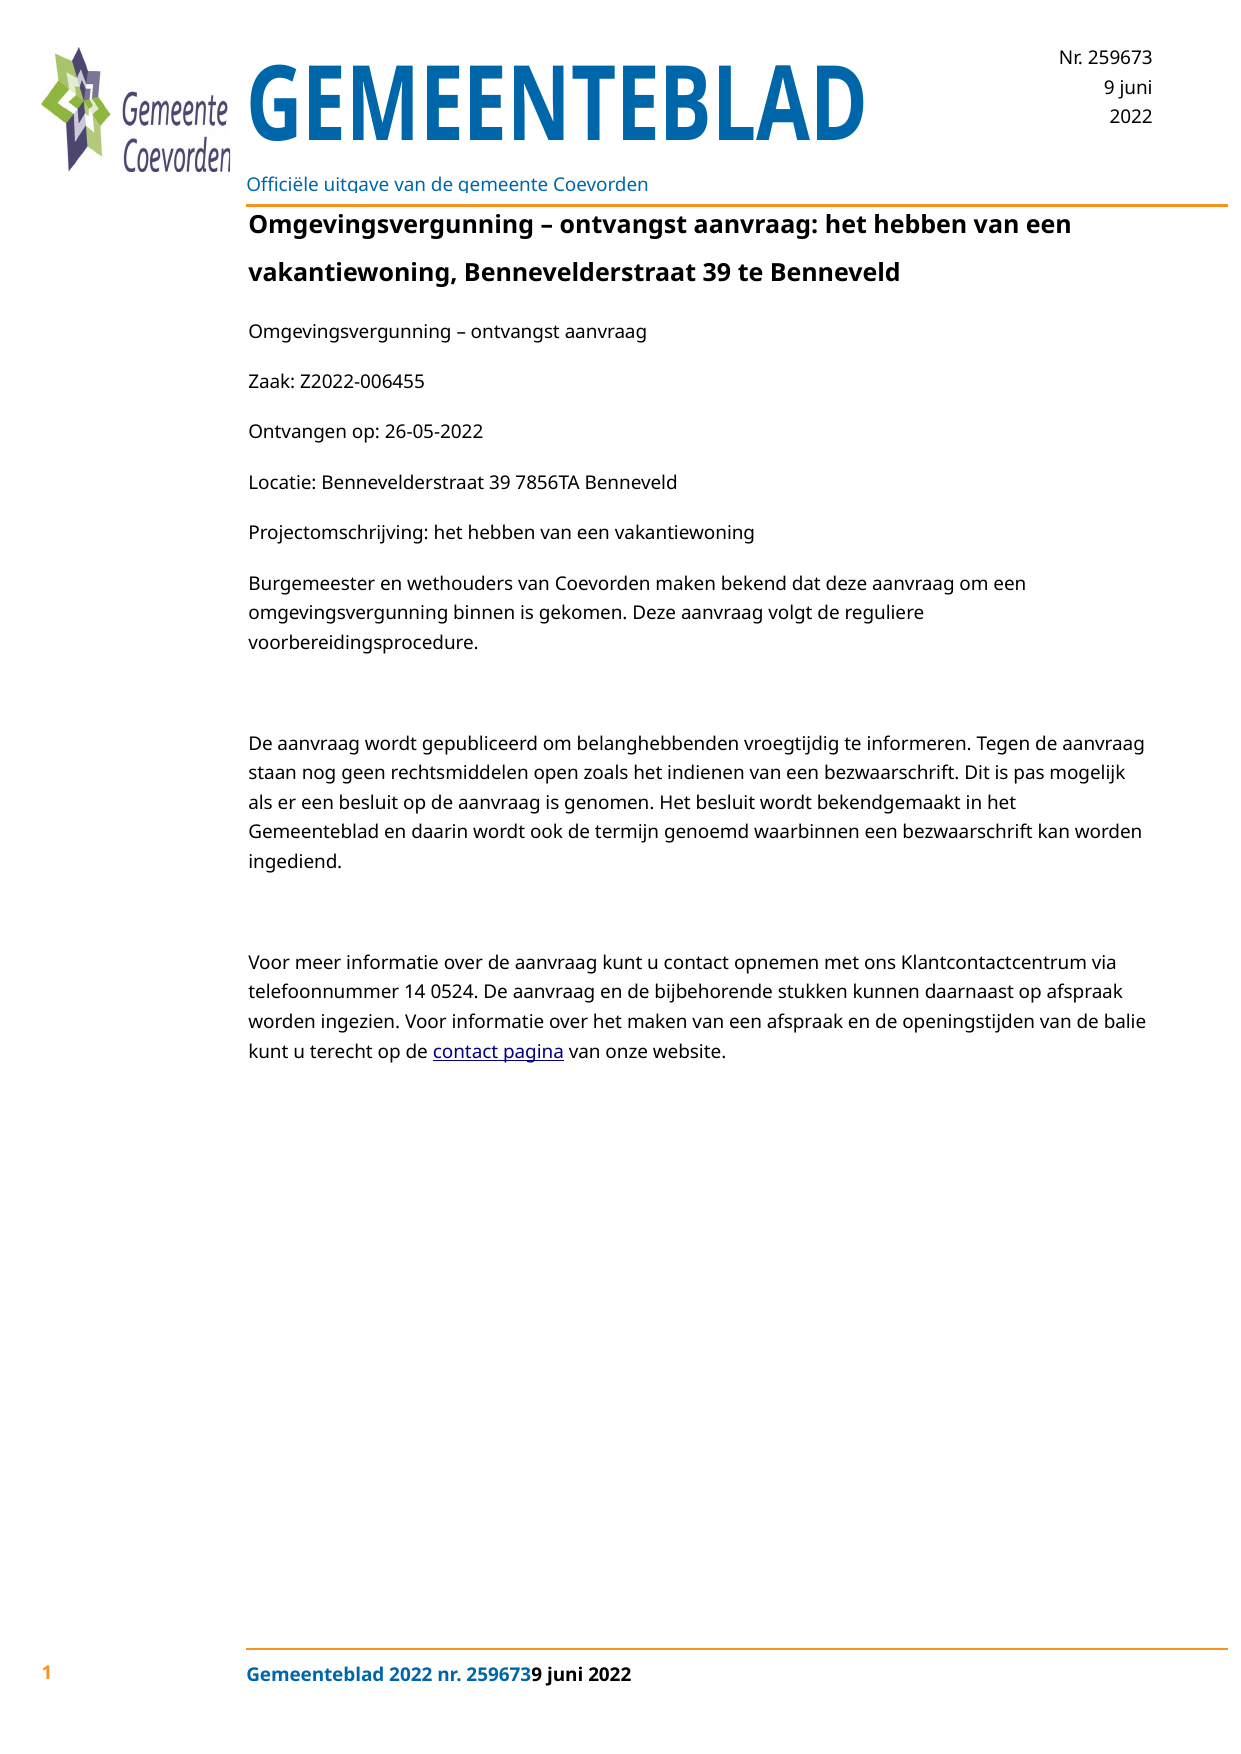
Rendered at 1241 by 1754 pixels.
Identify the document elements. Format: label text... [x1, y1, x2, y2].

text Projectomschrijving: het hebben van een vakantiewoning [248, 519, 1152, 545]
text Zaak: Z2022-006455 [248, 368, 1152, 394]
text Voor meer informatie over de aanvraag kunt u contact opnemen met ons Klantcontactcentrum via telefoonnummer 14 0524. De aanvraag en de bijbehorende stukken kunnen daarnaast op afspraak worden ingezien. Voor informatie over het maken van een afspraak en de openingstijden van de balie kunt u terecht op de contact pagina van onze website. [248, 949, 1152, 1064]
text Locatie: Bennevelderstraat 39 7856TA Benneveld [248, 469, 1152, 495]
text Ontvangen op: 26-05-2022 [248, 419, 1152, 444]
text Burgemeester en wethouders van Coevorden maken bekend dat deze aanvraag om een omgevingsvergunning binnen is gekomen. Deze aanvraag volgt de reguliere voorbereidingsprocedure. [248, 570, 1152, 655]
text Omgevingsvergunning – ontvangst aanvraag: het hebben van een vakantiewoning, Bennevelderstraat 39 te Benneveld [248, 207, 1152, 288]
text De aanvraag wordt gepubliceerd om belanghebbenden vroegtijdig te informeren. Tegen de aanvraag staan nog geen rechtsmiddelen open zoals het indienen van een bezwaarschrift. Dit is pas mogelijk als er een besluit op de aanvraag is genomen. Het besluit wordt bekendgemaakt in het Gemeenteblad en daarin wordt ook de termijn genoemd waarbinnen een bezwaarschrift kan worden ingediend. [248, 730, 1152, 874]
text Omgevingsvergunning – ontvangst aanvraag [248, 318, 1152, 344]
picture [41, 47, 231, 172]
